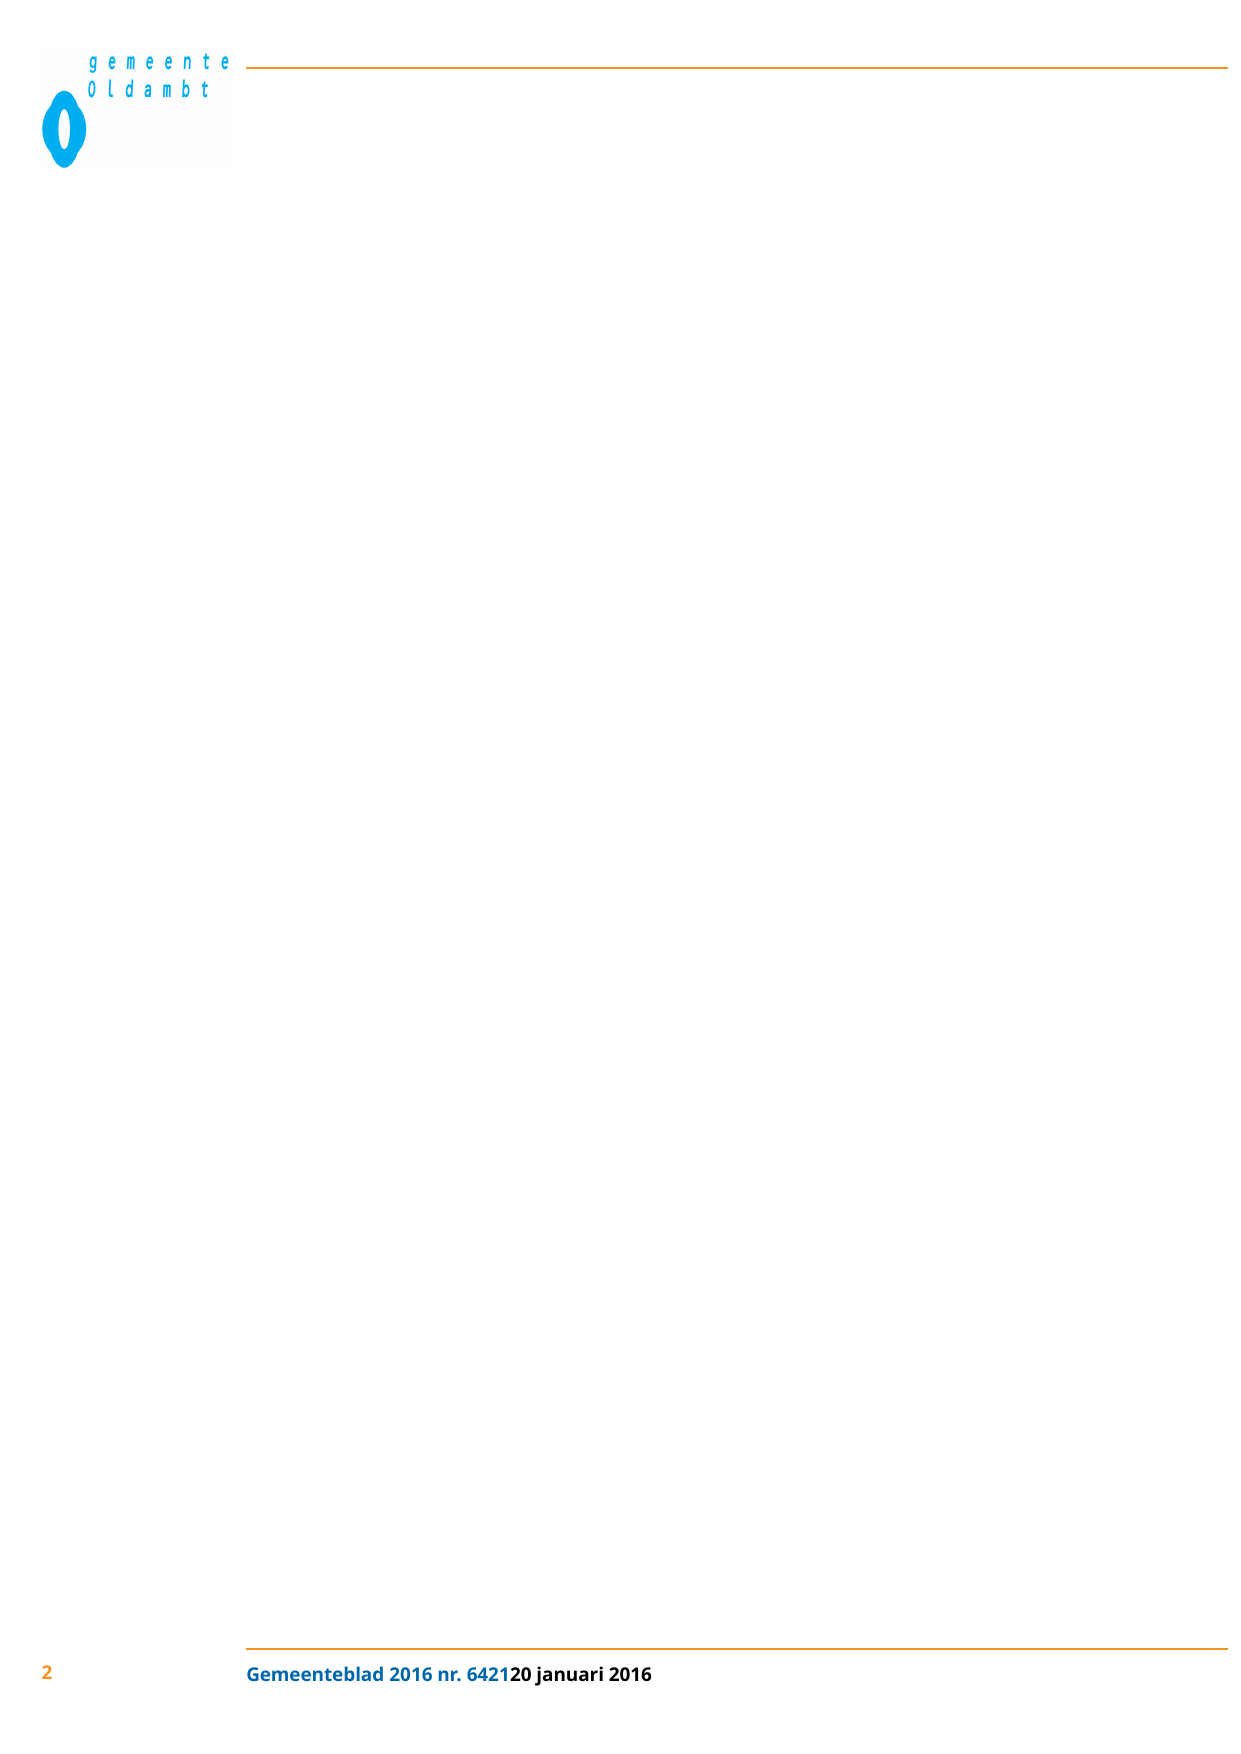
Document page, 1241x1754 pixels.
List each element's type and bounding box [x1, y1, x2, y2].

picture [41, 47, 231, 172]
